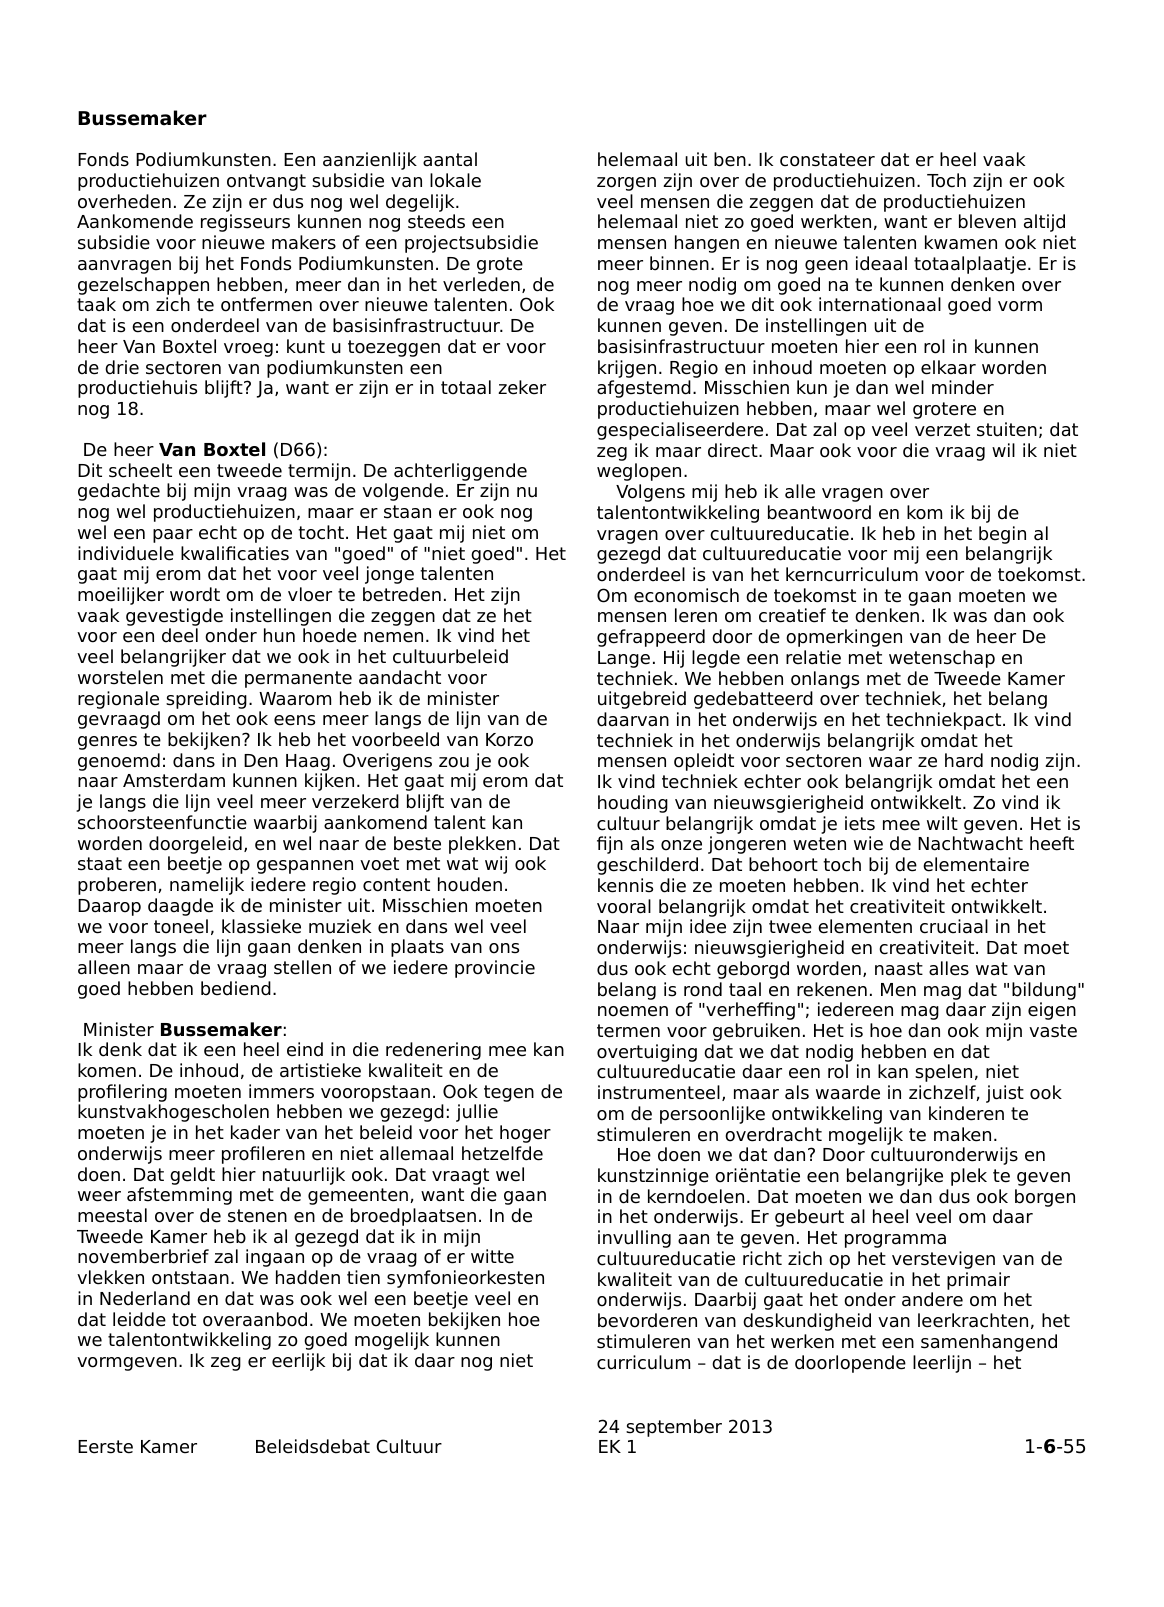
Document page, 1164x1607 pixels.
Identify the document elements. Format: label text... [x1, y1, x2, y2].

text helemaal uit ben. Ik constateer dat er heel vaak zorgen zijn over de productiehuizen. Toch zijn er ook veel mensen die zeggen dat de productiehuizen helemaal niet zo goed werkten, want er bleven altijd mensen hangen en nieuwe talenten kwamen ook niet meer binnen. Er is nog geen ideaal totaalplaatje. Er is nog meer nodig om goed na te kunnen denken over de vraag hoe we dit ook internationaal goed vorm kunnen geven. De instellingen uit de basisinfrastructuur moeten hier een rol in kunnen krijgen. Regio en inhoud moeten op elkaar worden afgestemd. Misschien kun je dan wel minder productiehuizen hebben, maar wel grotere en gespecialiseerdere. Dat zal op veel verzet stuiten; dat zeg ik maar direct. Maar ook voor die vraag wil ik niet weglopen. [596, 150, 1087, 482]
text Dit scheelt een tweede termijn. De achterliggende gedachte bij mijn vraag was de volgende. Er zijn nu nog wel productiehuizen, maar er staan er ook nog wel een paar echt op de tocht. Het gaat mij niet om individuele kwalificaties van "goed" of "niet goed". Het gaat mij erom dat het voor veel jonge talenten moeilijker wordt om de vloer te betreden. Het zijn vaak gevestigde instellingen die zeggen dat ze het voor een deel onder hun hoede nemen. Ik vind het veel belangrijker dat we ook in het cultuurbeleid worstelen met die permanente aandacht voor regionale spreiding. Waarom heb ik de minister gevraagd om het ook eens meer langs de lijn van de genres te bekijken? Ik heb het voorbeeld van Korzo genoemd: dans in Den Haag. Overigens zou je ook naar Amsterdam kunnen kijken. Het gaat mij erom dat je langs die lijn veel meer verzekerd blijft van de schoorsteenfunctie waarbij aankomend talent kan worden doorgeleid, en wel naar de beste plekken. Dat staat een beetje op gespannen voet met wat wij ook proberen, namelijk iedere regio content houden. Daarop daagde ik de minister uit. Misschien moeten we voor toneel, klassieke muziek en dans wel veel meer langs die lijn gaan denken in plaats van ons alleen maar de vraag stellen of we iedere provincie goed hebben bediend. [77, 460, 567, 999]
text Fonds Podiumkunsten. Een aanzienlijk aantal productiehuizen ontvangt subsidie van lokale overheden. Ze zijn er dus nog wel degelijk. Aankomende regisseurs kunnen nog steeds een subsidie voor nieuwe makers of een projectsubsidie aanvragen bij het Fonds Podiumkunsten. De grote gezelschappen hebben, meer dan in het verleden, de taak om zich te ontfermen over nieuwe talenten. Ook dat is een onderdeel van de basisinfrastructuur. De heer Van Boxtel vroeg: kunt u toezeggen dat er voor de drie sectoren van podiumkunsten een productiehuis blijft? Ja, want er zijn er in totaal zeker nog 18. [77, 150, 567, 420]
text Minister Bussemaker: [77, 1019, 567, 1040]
text Volgens mij heb ik alle vragen over talentontwikkeling beantwoord en kom ik bij de vragen over cultuureducatie. Ik heb in het begin al gezegd dat cultuureducatie voor mij een belangrijk onderdeel is van het kerncurriculum voor de toekomst. Om economisch de toekomst in te gaan moeten we mensen leren om creatief te denken. Ik was dan ook gefrappeerd door de opmerkingen van de heer De Lange. Hij legde een relatie met wetenschap en techniek. We hebben onlangs met de Tweede Kamer uitgebreid gedebatteerd over techniek, het belang daarvan in het onderwijs en het techniekpact. Ik vind techniek in het onderwijs belangrijk omdat het mensen opleidt voor sectoren waar ze hard nodig zijn. Ik vind techniek echter ook belangrijk omdat het een houding van nieuwsgierigheid ontwikkelt. Zo vind ik cultuur belangrijk omdat je iets mee wilt geven. Het is fijn als onze jongeren weten wie de Nachtwacht heeft geschilderd. Dat behoort toch bij de elementaire kennis die ze moeten hebben. Ik vind het echter vooral belangrijk omdat het creativiteit ontwikkelt. Naar mijn idee zijn twee elementen cruciaal in het onderwijs: nieuwsgierigheid en creativiteit. Dat moet dus ook echt geborgd worden, naast alles wat van belang is rond taal en rekenen. Men mag dat "bildung" noemen of "verheffing"; iedereen mag daar zijn eigen termen voor gebruiken. Het is hoe dan ook mijn vaste overtuiging dat we dat nodig hebben en dat cultuureducatie daar een rol in kan spelen, niet instrumenteel, maar als waarde in zichzelf, juist ook om de persoonlijke ontwikkeling van kinderen te stimuleren en overdracht mogelijk te maken. [596, 482, 1087, 1145]
text Hoe doen we dat dan? Door cultuuronderwijs en kunstzinnige oriëntatie een belangrijke plek te geven in de kerndoelen. Dat moeten we dan dus ook borgen in het onderwijs. Er gebeurt al heel veel om daar invulling aan te geven. Het programma cultuureducatie richt zich op het verstevigen van de kwaliteit van de cultuureducatie in het primair onderwijs. Daarbij gaat het onder andere om het bevorderen van deskundigheid van leerkrachten, het stimuleren van het werken met een samenhangend curriculum – dat is de doorlopende leerlijn – het [596, 1145, 1087, 1373]
text Ik denk dat ik een heel eind in die redenering mee kan komen. De inhoud, de artistieke kwaliteit en de profilering moeten immers vooropstaan. Ook tegen de kunstvakhogescholen hebben we gezegd: jullie moeten je in het kader van het beleid voor het hoger onderwijs meer profileren en niet allemaal hetzelfde doen. Dat geldt hier natuurlijk ook. Dat vraagt wel weer afstemming met de gemeenten, want die gaan meestal over de stenen en de broedplaatsen. In de Tweede Kamer heb ik al gezegd dat ik in mijn novemberbrief zal ingaan op de vraag of er witte vlekken ontstaan. We hadden tien symfonieorkesten in Nederland en dat was ook wel een beetje veel en dat leidde tot overaanbod. We moeten bekijken hoe we talentontwikkeling zo goed mogelijk kunnen vormgeven. Ik zeg er eerlijk bij dat ik daar nog niet [77, 1040, 567, 1372]
text De heer Van Boxtel (D66): [77, 440, 567, 460]
